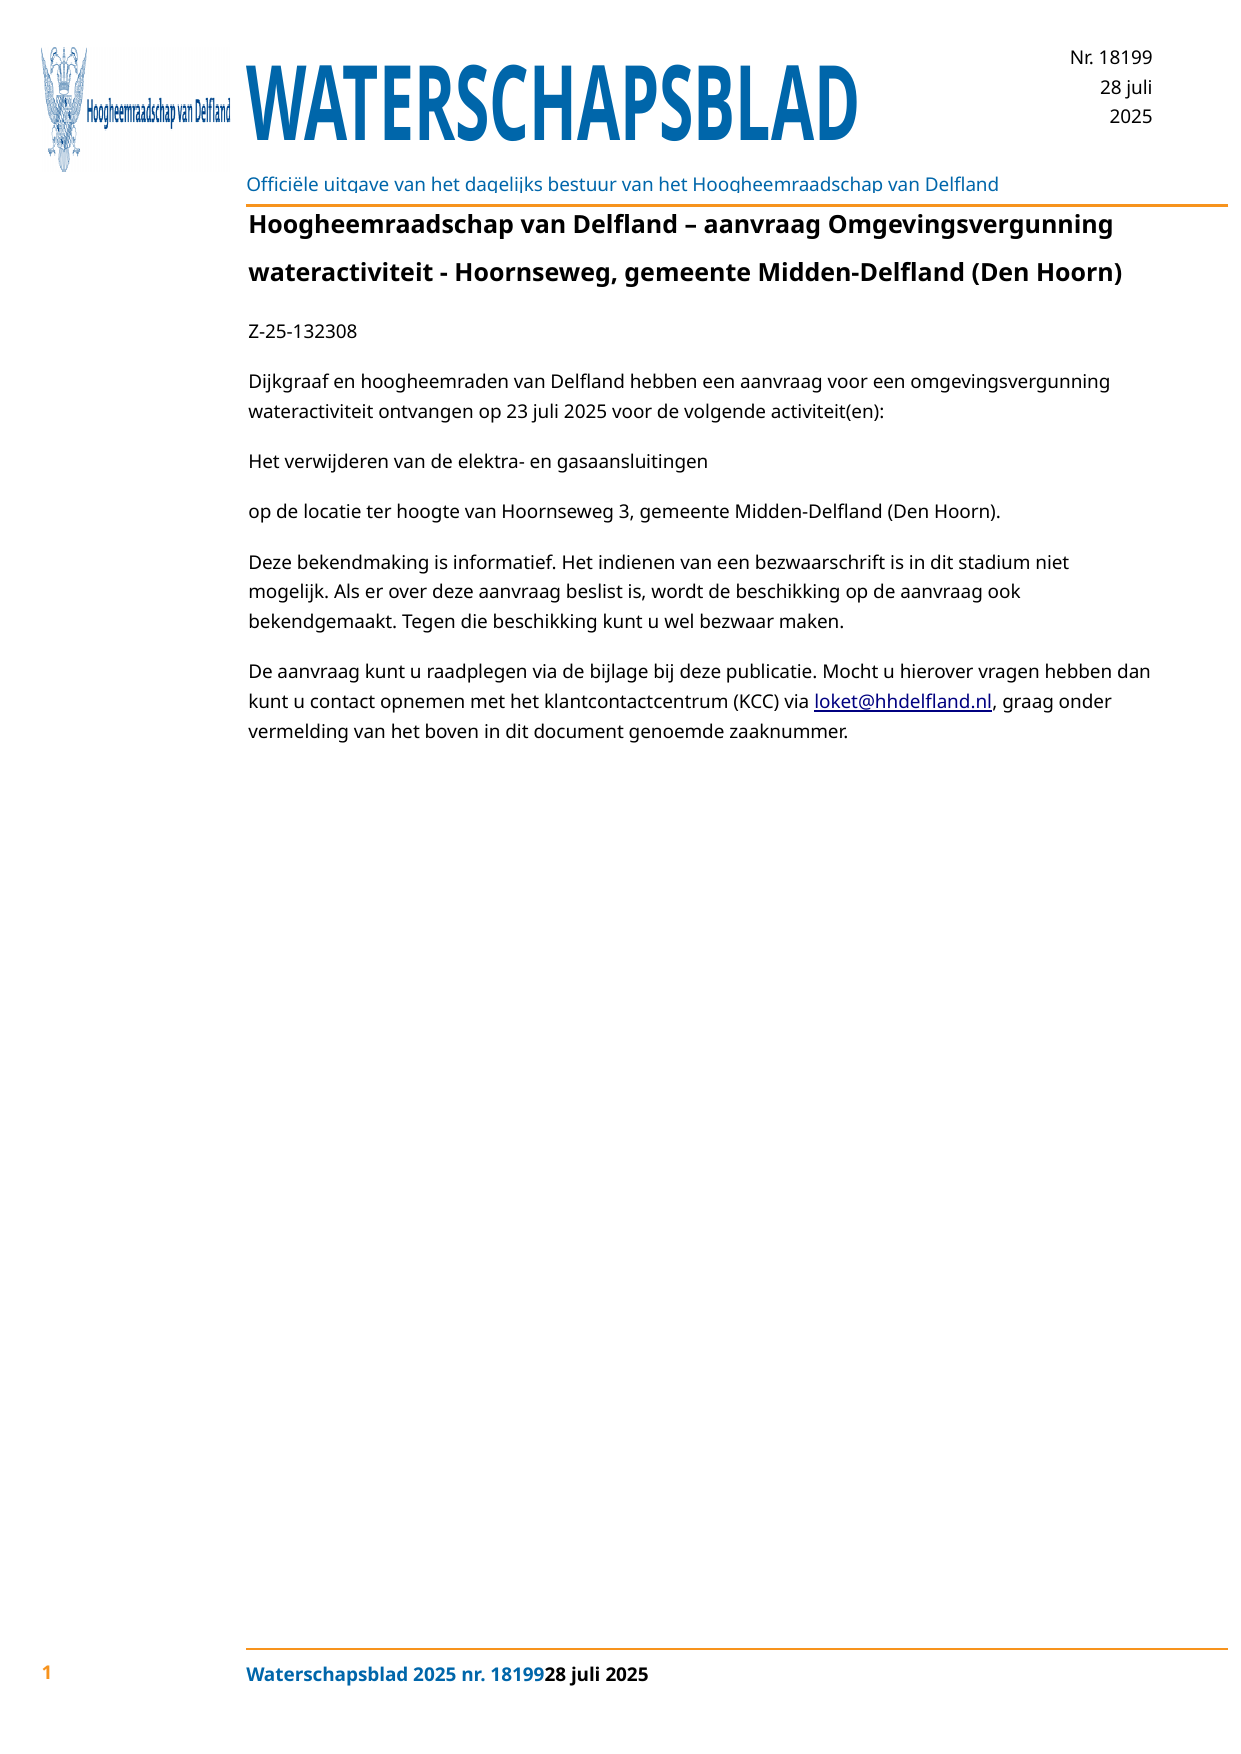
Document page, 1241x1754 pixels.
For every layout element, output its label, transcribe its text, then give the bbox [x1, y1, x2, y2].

text Deze bekendmaking is informatief. Het indienen van een bezwaarschrift is in dit stadium niet mogelijk. Als er over deze aanvraag beslist is, wordt de beschikking op de aanvraag ook bekendgemaakt. Tegen die beschikking kunt u wel bezwaar maken. [248, 549, 1152, 634]
text De aanvraag kunt u raadplegen via de bijlage bij deze publicatie. Mocht u hierover vragen hebben dan kunt u contact opnemen met het klantcontactcentrum (KCC) via loket@hhdelfland.nl, graag onder vermelding van het boven in dit document genoemde zaaknummer. [248, 659, 1152, 744]
text op de locatie ter hoogte van Hoornseweg 3, gemeente Midden-Delfland (Den Hoorn). [248, 499, 1152, 524]
picture [41, 47, 231, 172]
text Dijkgraaf en hoogheemraden van Delfland hebben een aanvraag voor een omgevingsvergunning wateractiviteit ontvangen op 23 juli 2025 voor de volgende activiteit(en): [248, 368, 1152, 424]
text Z-25-132308 [248, 318, 1152, 344]
text Hoogheemraadschap van Delfland – aanvraag Omgevingsvergunning wateractiviteit - Hoornseweg, gemeente Midden-Delfland (Den Hoorn) [248, 207, 1152, 288]
text Het verwijderen van de elektra- en gasaansluitingen [248, 448, 1152, 474]
